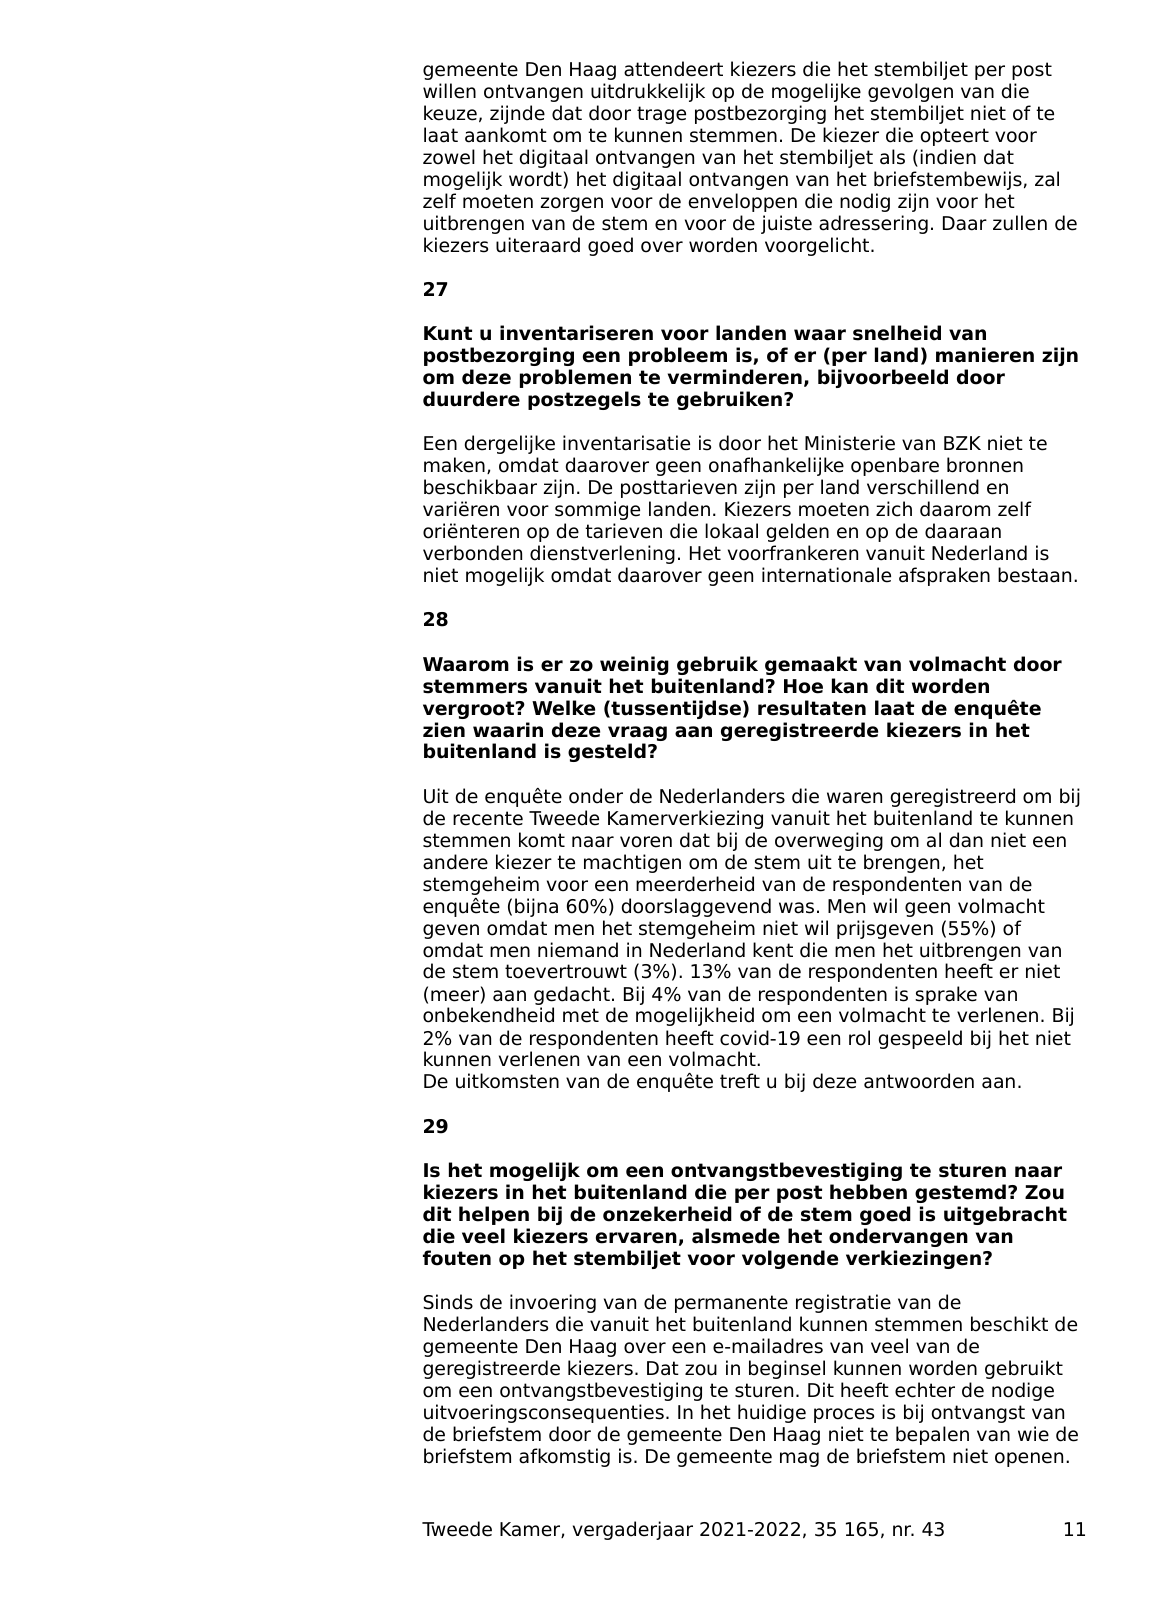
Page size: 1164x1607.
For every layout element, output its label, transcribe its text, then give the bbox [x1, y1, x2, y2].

text Kunt u inventariseren voor landen waar snelheid van postbezorging een probleem is, of er (per land) manieren zijn om deze problemen te verminderen, bijvoorbeeld door duurdere postzegels te gebruiken? [422, 323, 1087, 411]
subtitle 28 [422, 609, 1087, 631]
text Waarom is er zo weinig gebruik gemaakt van volmacht door stemmers vanuit het buitenland? Hoe kan dit worden vergroot? Welke (tussentijdse) resultaten laat de enquête zien waarin deze vraag aan geregistreerde kiezers in het buitenland is gesteld? [422, 653, 1087, 763]
text De uitkomsten van de enquête treft u bij deze antwoorden aan. [422, 1071, 1087, 1093]
text gemeente Den Haag attendeert kiezers die het stembiljet per post willen ontvangen uitdrukkelijk op de mogelijke gevolgen van die keuze, zijnde dat door trage postbezorging het stembiljet niet of te laat aankomt om te kunnen stemmen. De kiezer die opteert voor zowel het digitaal ontvangen van het stembiljet als (indien dat mogelijk wordt) het digitaal ontvangen van het briefstembewijs, zal zelf moeten zorgen voor de enveloppen die nodig zijn voor het uitbrengen van de stem en voor de juiste adressering. Daar zullen de kiezers uiteraard goed over worden voorgelicht. [422, 59, 1087, 257]
text Uit de enquête onder de Nederlanders die waren geregistreerd om bij de recente Tweede Kamerverkiezing vanuit het buitenland te kunnen stemmen komt naar voren dat bij de overweging om al dan niet een andere kiezer te machtigen om de stem uit te brengen, het stemgeheim voor een meerderheid van de respondenten van de enquête (bijna 60%) doorslaggevend was. Men wil geen volmacht geven omdat men het stemgeheim niet wil prijsgeven (55%) of omdat men niemand in Nederland kent die men het uitbrengen van de stem toevertrouwt (3%). 13% van de respondenten heeft er niet (meer) aan gedacht. Bij 4% van de respondenten is sprake van onbekendheid met de mogelijkheid om een volmacht te verlenen. Bij 2% van de respondenten heeft covid-19 een rol gespeeld bij het niet kunnen verlenen van een volmacht. [422, 786, 1087, 1071]
subtitle 29 [422, 1116, 1087, 1137]
text Een dergelijke inventarisatie is door het Ministerie van BZK niet te maken, omdat daarover geen onafhankelijke openbare bronnen beschikbaar zijn. De posttarieven zijn per land verschillend en variëren voor sommige landen. Kiezers moeten zich daarom zelf oriënteren op de tarieven die lokaal gelden en op de daaraan verbonden dienstverlening. Het voorfrankeren vanuit Nederland is niet mogelijk omdat daarover geen internationale afspraken bestaan. [422, 433, 1087, 587]
text Is het mogelijk om een ontvangstbevestiging te sturen naar kiezers in het buitenland die per post hebben gestemd? Zou dit helpen bij de onzekerheid of de stem goed is uitgebracht die veel kiezers ervaren, alsmede het ondervangen van fouten op het stembiljet voor volgende verkiezingen? [422, 1160, 1087, 1269]
subtitle 27 [422, 279, 1087, 301]
text Sinds de invoering van de permanente registratie van de Nederlanders die vanuit het buitenland kunnen stemmen beschikt de gemeente Den Haag over een e-mailadres van veel van de geregistreerde kiezers. Dat zou in beginsel kunnen worden gebruikt om een ontvangstbevestiging te sturen. Dit heeft echter de nodige uitvoeringsconsequenties. In het huidige proces is bij ontvangst van de briefstem door de gemeente Den Haag niet te bepalen van wie de briefstem afkomstig is. De gemeente mag de briefstem niet openen. [422, 1292, 1087, 1468]
